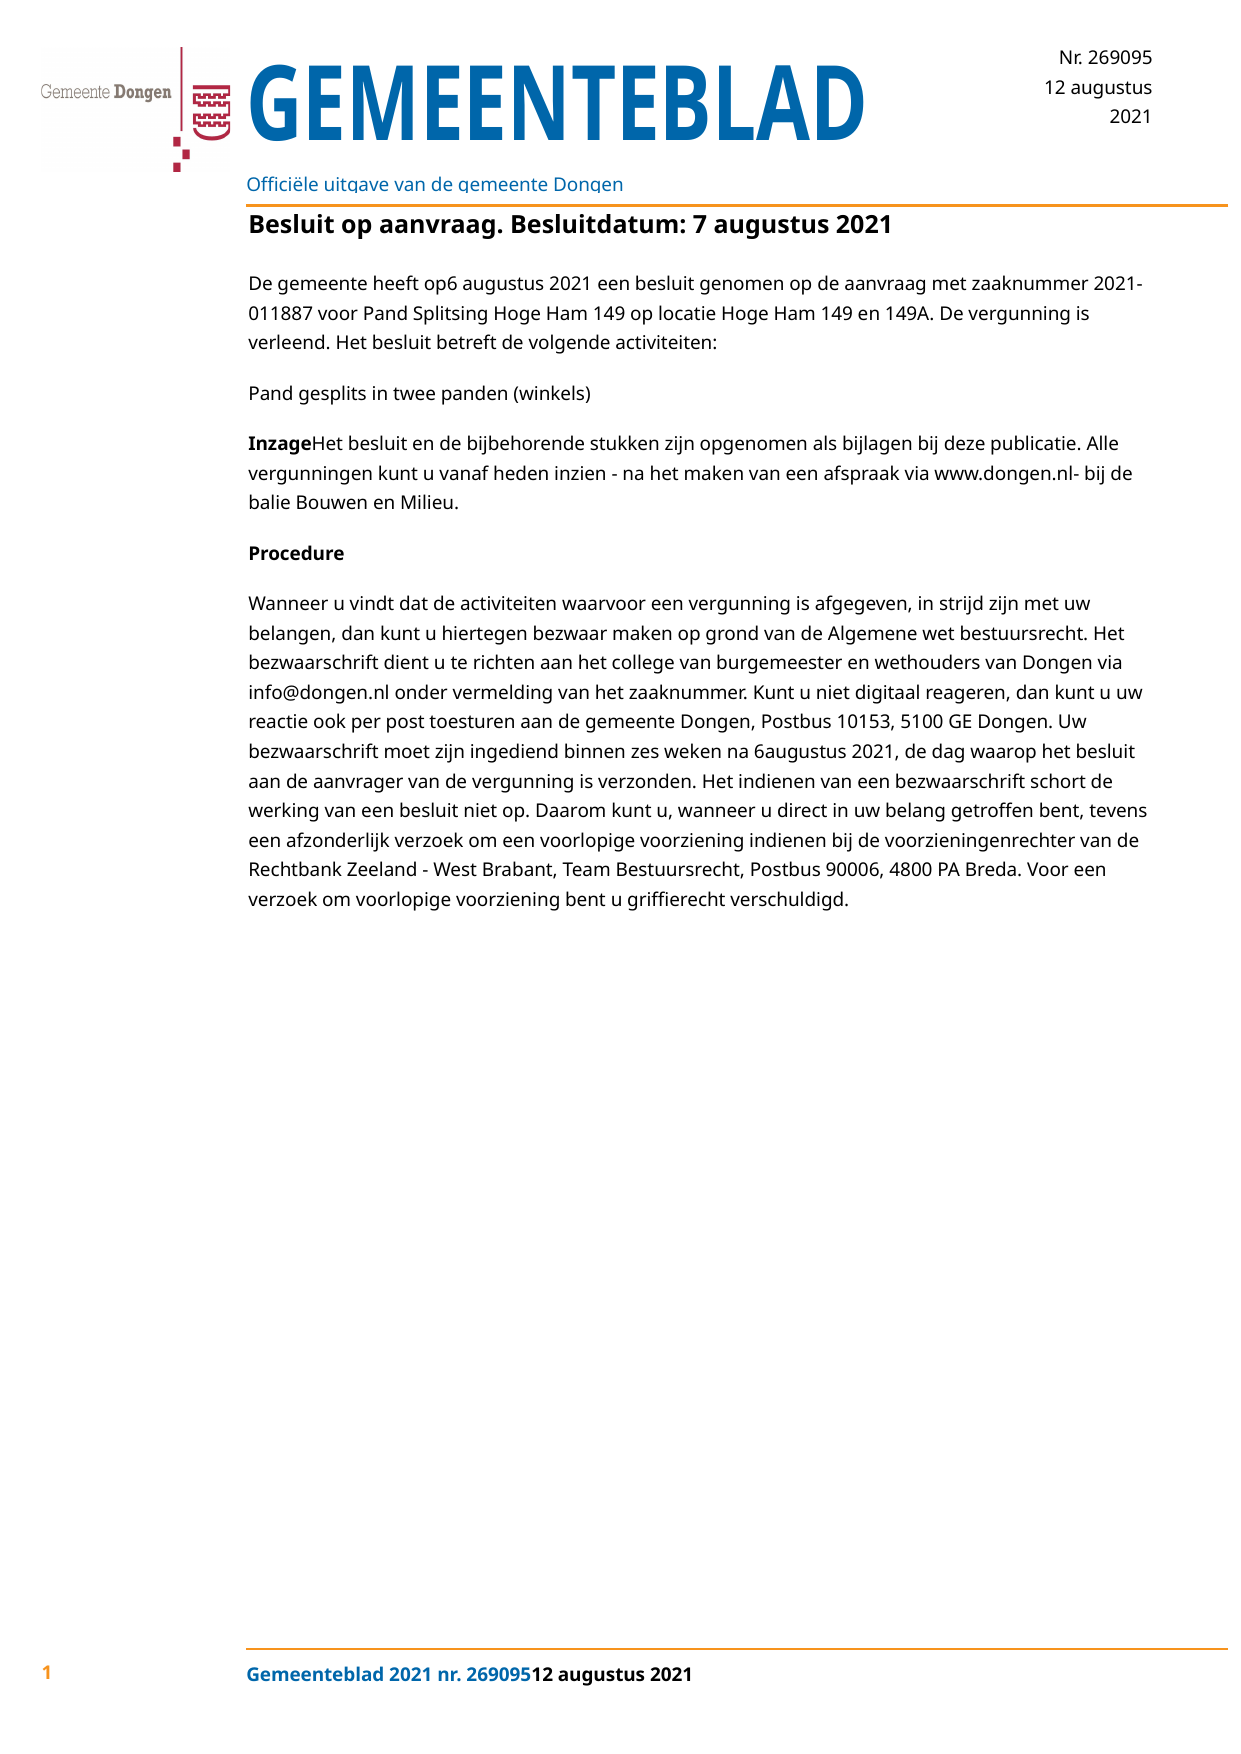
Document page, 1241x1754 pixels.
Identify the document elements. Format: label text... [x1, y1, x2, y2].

text Besluit op aanvraag. Besluitdatum: 7 augustus 2021 [248, 207, 1152, 241]
text Wanneer u vindt dat de activiteiten waarvoor een vergunning is afgegeven, in strijd zijn met uw belangen, dan kunt u hiertegen bezwaar maken op grond van de Algemene wet bestuursrecht. Het bezwaarschrift dient u te richten aan het college van burgemeester en wethouders van Dongen via info@dongen.nl onder vermelding van het zaaknummer. Kunt u niet digitaal reageren, dan kunt u uw reactie ook per post toesturen aan de gemeente Dongen, Postbus 10153, 5100 GE Dongen. Uw bezwaarschrift moet zijn ingediend binnen zes weken na 6augustus 2021, de dag waarop het besluit aan de aanvrager van de vergunning is verzonden. Het indienen van een bezwaarschrift schort de werking van een besluit niet op. Daarom kunt u, wanneer u direct in uw belang getroffen bent, tevens een afzonderlijk verzoek om een voorlopige voorziening indienen bij de voorzieningenrechter van de Rechtbank Zeeland - West Brabant, Team Bestuursrecht, Postbus 90006, 4800 PA Breda. Voor een verzoek om voorlopige voorziening bent u griffierecht verschuldigd. [248, 590, 1152, 912]
text Pand gesplits in twee panden (winkels) [248, 380, 1152, 406]
text Procedure [248, 540, 1152, 566]
text De gemeente heeft op6 augustus 2021 een besluit genomen op de aanvraag met zaaknummer 2021-011887 voor Pand Splitsing Hoge Ham 149 op locatie Hoge Ham 149 en 149A. De vergunning is verleend. Het besluit betreft de volgende activiteiten: [248, 270, 1152, 355]
picture [41, 47, 231, 172]
text InzageHet besluit en de bijbehorende stukken zijn opgenomen als bijlagen bij deze publicatie. Alle vergunningen kunt u vanaf heden inzien - na het maken van een afspraak via www.dongen.nl- bij de balie Bouwen en Milieu. [248, 430, 1152, 515]
